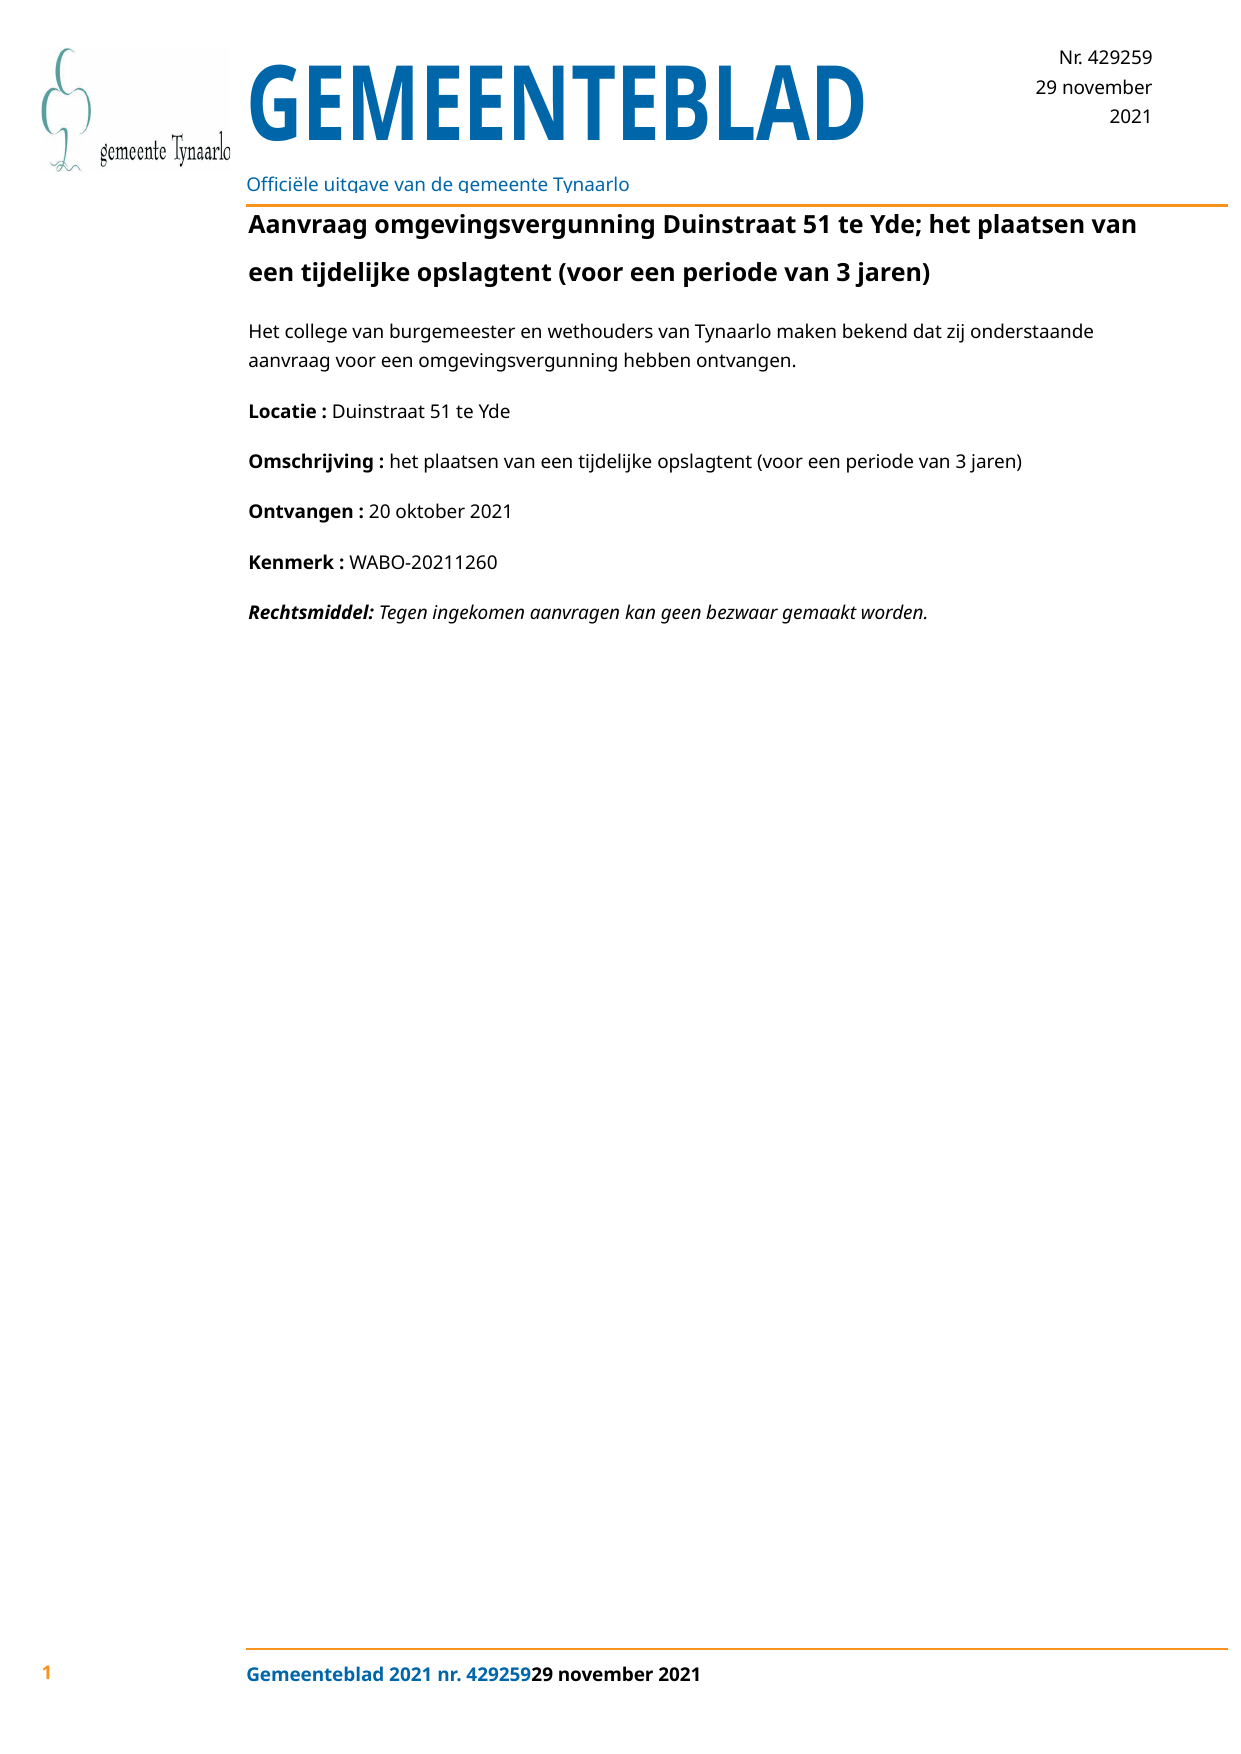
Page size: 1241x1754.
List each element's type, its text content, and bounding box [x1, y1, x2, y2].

text Kenmerk : WABO-20211260 [248, 549, 1152, 575]
text Het college van burgemeester en wethouders van Tynaarlo maken bekend dat zij onderstaande aanvraag voor een omgevingsvergunning hebben ontvangen. [248, 318, 1152, 373]
text Aanvraag omgevingsvergunning Duinstraat 51 te Yde; het plaatsen van een tijdelijke opslagtent (voor een periode van 3 jaren) [248, 207, 1152, 288]
text Ontvangen : 20 oktober 2021 [248, 499, 1152, 524]
text Omschrijving : het plaatsen van een tijdelijke opslagtent (voor een periode van 3 jaren) [248, 448, 1152, 474]
text Locatie : Duinstraat 51 te Yde [248, 398, 1152, 424]
picture [41, 47, 231, 172]
text Rechtsmiddel: Tegen ingekomen aanvragen kan geen bezwaar gemaakt worden. [248, 599, 1152, 625]
